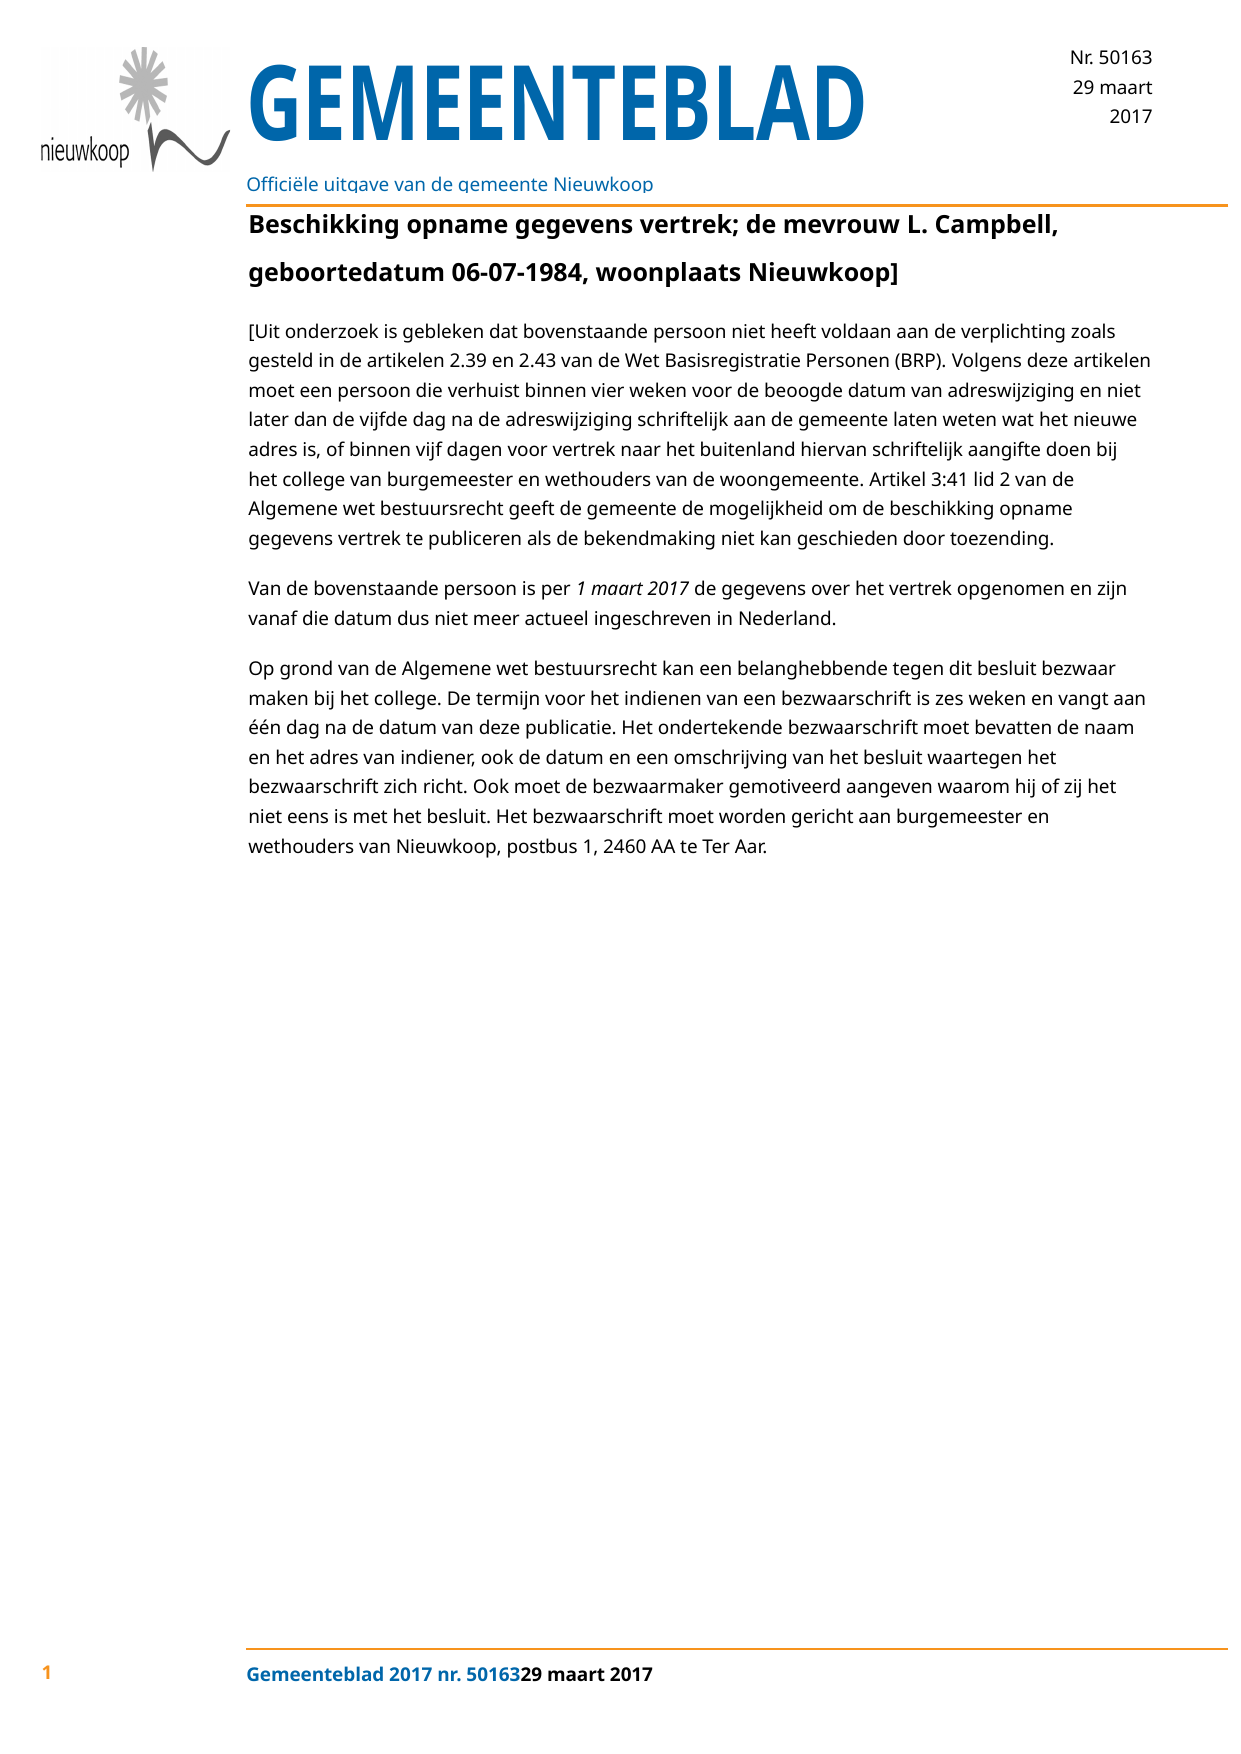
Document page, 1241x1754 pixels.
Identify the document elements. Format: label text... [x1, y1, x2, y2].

text Van de bovenstaande persoon is per 1 maart 2017 de gegevens over het vertrek opgenomen en zijn vanaf die datum dus niet meer actueel ingeschreven in Nederland. [248, 575, 1152, 631]
text [Uit onderzoek is gebleken dat bovenstaande persoon niet heeft voldaan aan de verplichting zoals gesteld in de artikelen 2.39 en 2.43 van de Wet Basisregistratie Personen (BRP). Volgens deze artikelen moet een persoon die verhuist binnen vier weken voor de beoogde datum van adreswijziging en niet later dan de vijfde dag na de adreswijziging schriftelijk aan de gemeente laten weten wat het nieuwe adres is, of binnen vijf dagen voor vertrek naar het buitenland hiervan schriftelijk aangifte doen bij het college van burgemeester en wethouders van de woongemeente. Artikel 3:41 lid 2 van de Algemene wet bestuursrecht geeft de gemeente de mogelijkheid om de beschikking opname gegevens vertrek te publiceren als de bekendmaking niet kan geschieden door toezending. [248, 318, 1152, 551]
picture [41, 47, 231, 172]
text Beschikking opname gegevens vertrek; de mevrouw L. Campbell, geboortedatum 06-07-1984, woonplaats Nieuwkoop] [248, 207, 1152, 288]
text Op grond van de Algemene wet bestuursrecht kan een belanghebbende tegen dit besluit bezwaar maken bij het college. De termijn voor het indienen van een bezwaarschrift is zes weken en vangt aan één dag na de datum van deze publicatie. Het ondertekende bezwaarschrift moet bevatten de naam en het adres van indiener, ook de datum en een omschrijving van het besluit waartegen het bezwaarschrift zich richt. Ook moet de bezwaarmaker gemotiveerd aangeven waarom hij of zij het niet eens is met het besluit. Het bezwaarschrift moet worden gericht aan burgemeester en wethouders van Nieuwkoop, postbus 1, 2460 AA te Ter Aar. [248, 655, 1152, 859]
